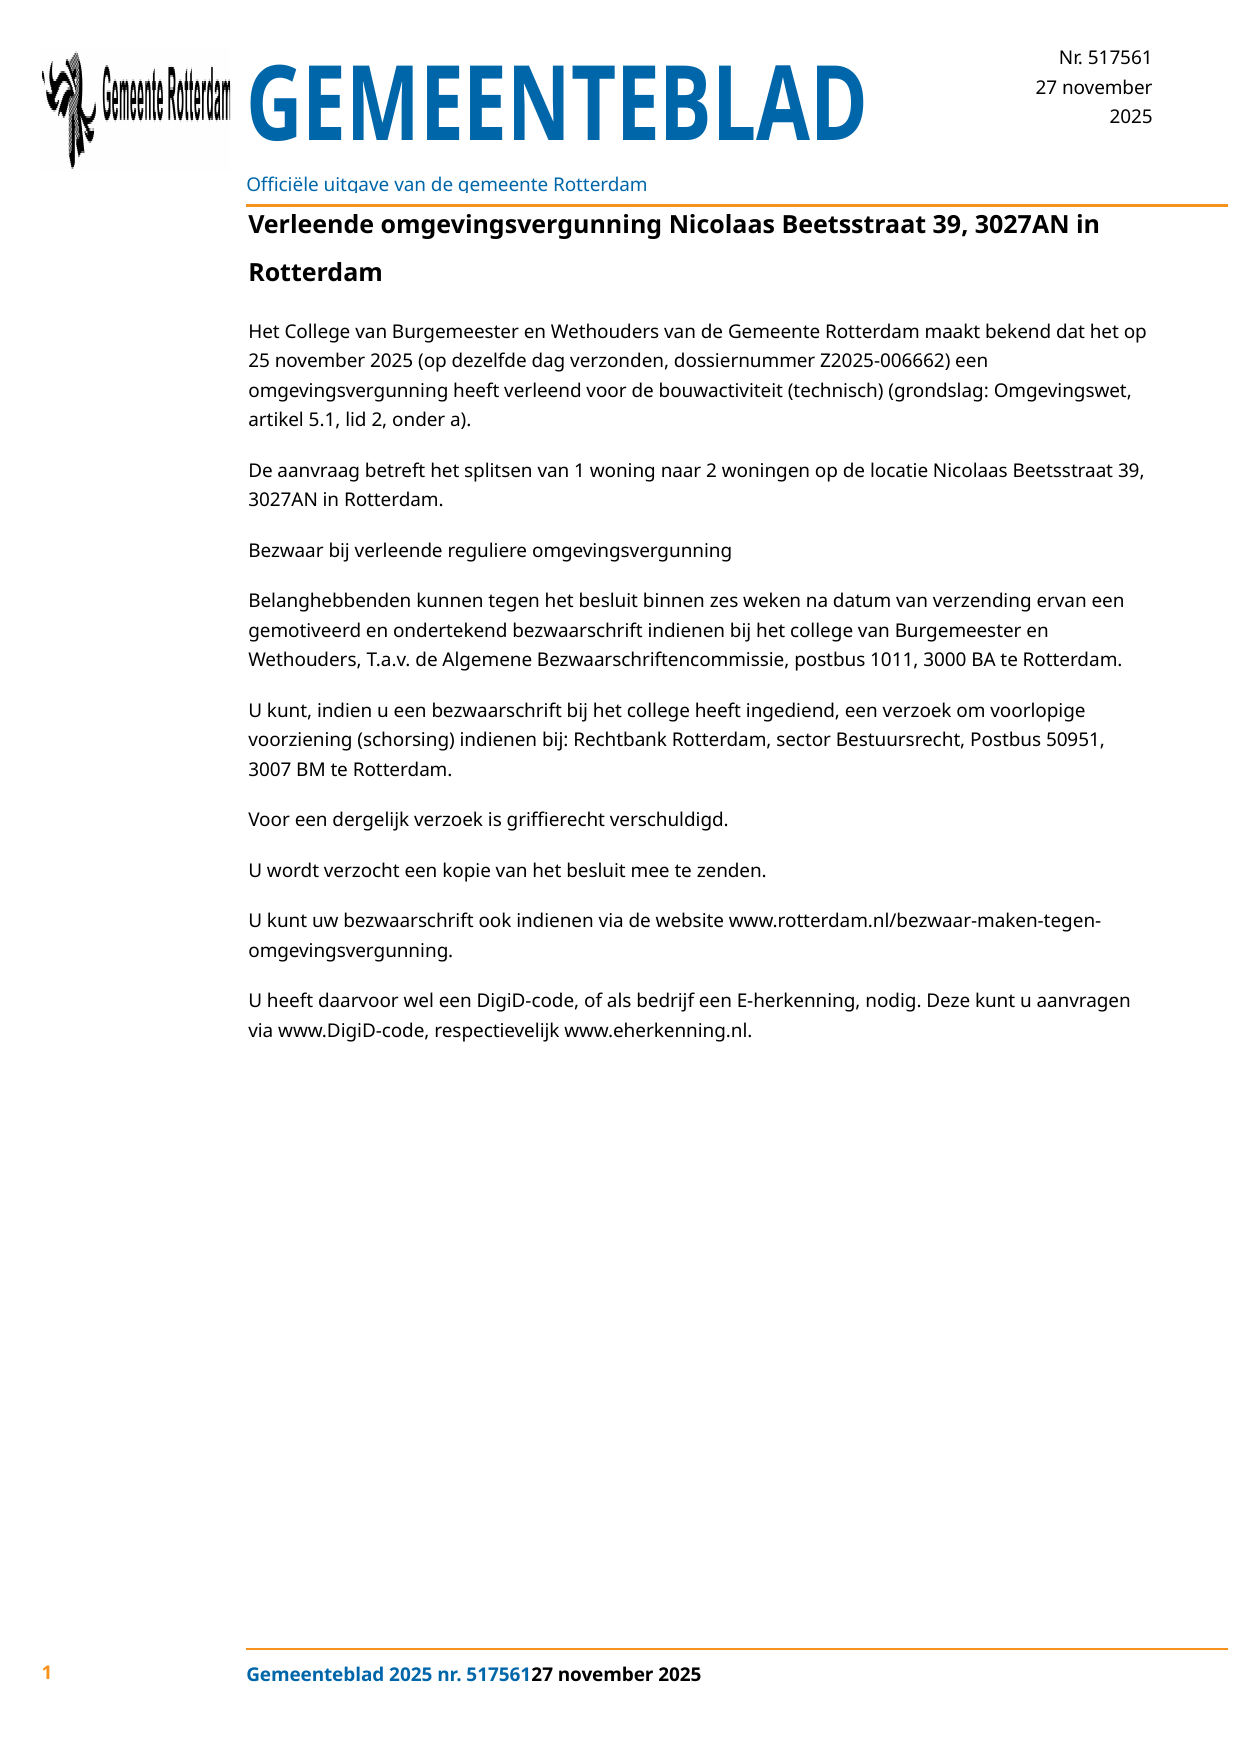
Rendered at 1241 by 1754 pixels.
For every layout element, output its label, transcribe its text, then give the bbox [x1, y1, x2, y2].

text U heeft daarvoor wel een DigiD-code, of als bedrijf een E-herkenning, nodig. Deze kunt u aanvragen via www.DigiD-code, respectievelijk www.eherkenning.nl. [248, 987, 1152, 1043]
text Verleende omgevingsvergunning Nicolaas Beetsstraat 39, 3027AN in Rotterdam [248, 207, 1152, 288]
text Voor een dergelijk verzoek is griffierecht verschuldigd. [248, 807, 1152, 832]
text Bezwaar bij verleende reguliere omgevingsvergunning [248, 537, 1152, 563]
text U wordt verzocht een kopie van het besluit mee te zenden. [248, 857, 1152, 883]
text De aanvraag betreft het splitsen van 1 woning naar 2 woningen op de locatie Nicolaas Beetsstraat 39, 3027AN in Rotterdam. [248, 457, 1152, 512]
text U kunt, indien u een bezwaarschrift bij het college heeft ingediend, een verzoek om voorlopige voorziening (schorsing) indienen bij: Rechtbank Rotterdam, sector Bestuursrecht, Postbus 50951, 3007 BM te Rotterdam. [248, 697, 1152, 782]
text Het College van Burgemeester en Wethouders van de Gemeente Rotterdam maakt bekend dat het op 25 november 2025 (op dezelfde dag verzonden, dossiernummer Z2025-006662) een omgevingsvergunning heeft verleend voor de bouwactiviteit (technisch) (grondslag: Omgevingswet, artikel 5.1, lid 2, onder a). [248, 318, 1152, 432]
picture [41, 47, 231, 172]
text U kunt uw bezwaarschrift ook indienen via de website www.rotterdam.nl/bezwaar-maken-tegen-omgevingsvergunning. [248, 907, 1152, 963]
text Belanghebbenden kunnen tegen het besluit binnen zes weken na datum van verzending ervan een gemotiveerd en ondertekend bezwaarschrift indienen bij het college van Burgemeester en Wethouders, T.a.v. de Algemene Bezwaarschriftencommissie, postbus 1011, 3000 BA te Rotterdam. [248, 587, 1152, 672]
